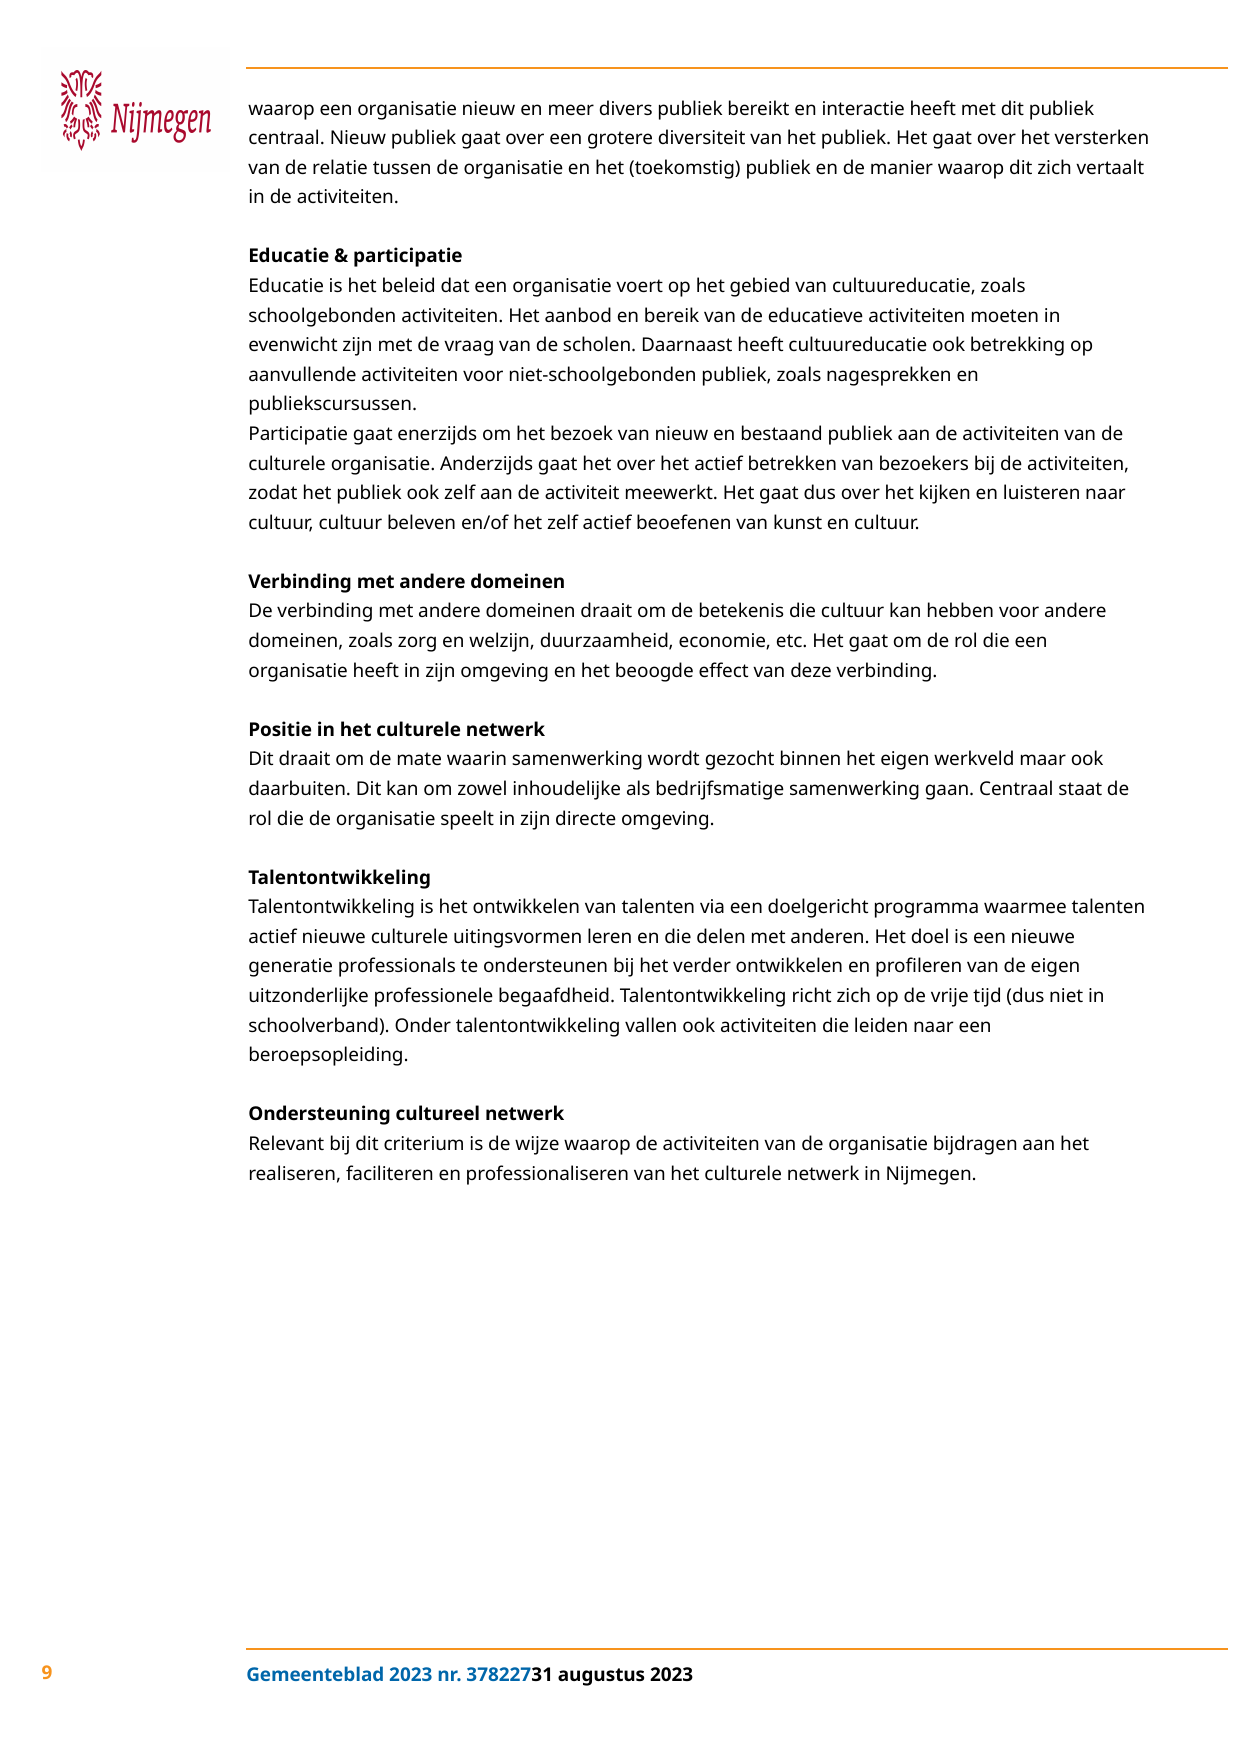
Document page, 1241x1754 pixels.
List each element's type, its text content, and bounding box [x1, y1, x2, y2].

text Ondersteuning cultureel netwerk [248, 1101, 1152, 1126]
text Talentontwikkeling [248, 864, 1152, 890]
text Educatie & participatie [248, 243, 1152, 268]
text Participatie gaat enerzijds om het bezoek van nieuw en bestaand publiek aan de activiteiten van de culturele organisatie. Anderzijds gaat het over het actief betrekken van bezoekers bij de activiteiten, zodat het publiek ook zelf aan de activiteit meewerkt. Het gaat dus over het kijken en luisteren naar cultuur, cultuur beleven en/of het zelf actief beoefenen van kunst en cultuur. [248, 420, 1152, 535]
text Verbinding met andere domeinen [248, 568, 1152, 594]
text Positie in het culturele netwerk [248, 716, 1152, 742]
text waarop een organisatie nieuw en meer divers publiek bereikt en interactie heeft met dit publiek centraal. Nieuw publiek gaat over een grotere diversiteit van het publiek. Het gaat over het versterken van de relatie tussen de organisatie en het (toekomstig) publiek en de manier waarop dit zich vertaalt in de activiteiten. [248, 95, 1152, 209]
picture [41, 47, 231, 172]
text Dit draait om de mate waarin samenwerking wordt gezocht binnen het eigen werkveld maar ook daarbuiten. Dit kan om zowel inhoudelijke als bedrijfsmatige samenwerking gaan. Centraal staat de rol die de organisatie speelt in zijn directe omgeving. [248, 746, 1152, 831]
text Educatie is het beleid dat een organisatie voert op het gebied van cultuureducatie, zoals schoolgebonden activiteiten. Het aanbod en bereik van de educatieve activiteiten moeten in evenwicht zijn met de vraag van de scholen. Daarnaast heeft cultuureducatie ook betrekking op aanvullende activiteiten voor niet-schoolgebonden publiek, zoals nagesprekken en publiekscursussen. [248, 272, 1152, 416]
text Relevant bij dit criterium is de wijze waarop de activiteiten van de organisatie bijdragen aan het realiseren, faciliteren en professionaliseren van het culturele netwerk in Nijmegen. [248, 1130, 1152, 1186]
text De verbinding met andere domeinen draait om de betekenis die cultuur kan hebben voor andere domeinen, zoals zorg en welzijn, duurzaamheid, economie, etc. Het gaat om de rol die een organisatie heeft in zijn omgeving en het beoogde effect van deze verbinding. [248, 598, 1152, 683]
text Talentontwikkeling is het ontwikkelen van talenten via een doelgericht programma waarmee talenten actief nieuwe culturele uitingsvormen leren en die delen met anderen. Het doel is een nieuwe generatie professionals te ondersteunen bij het verder ontwikkelen en profileren van de eigen uitzonderlijke professionele begaafdheid. Talentontwikkeling richt zich op de vrije tijd (dus niet in schoolverband). Onder talentontwikkeling vallen ook activiteiten die leiden naar een beroepsopleiding. [248, 893, 1152, 1067]
